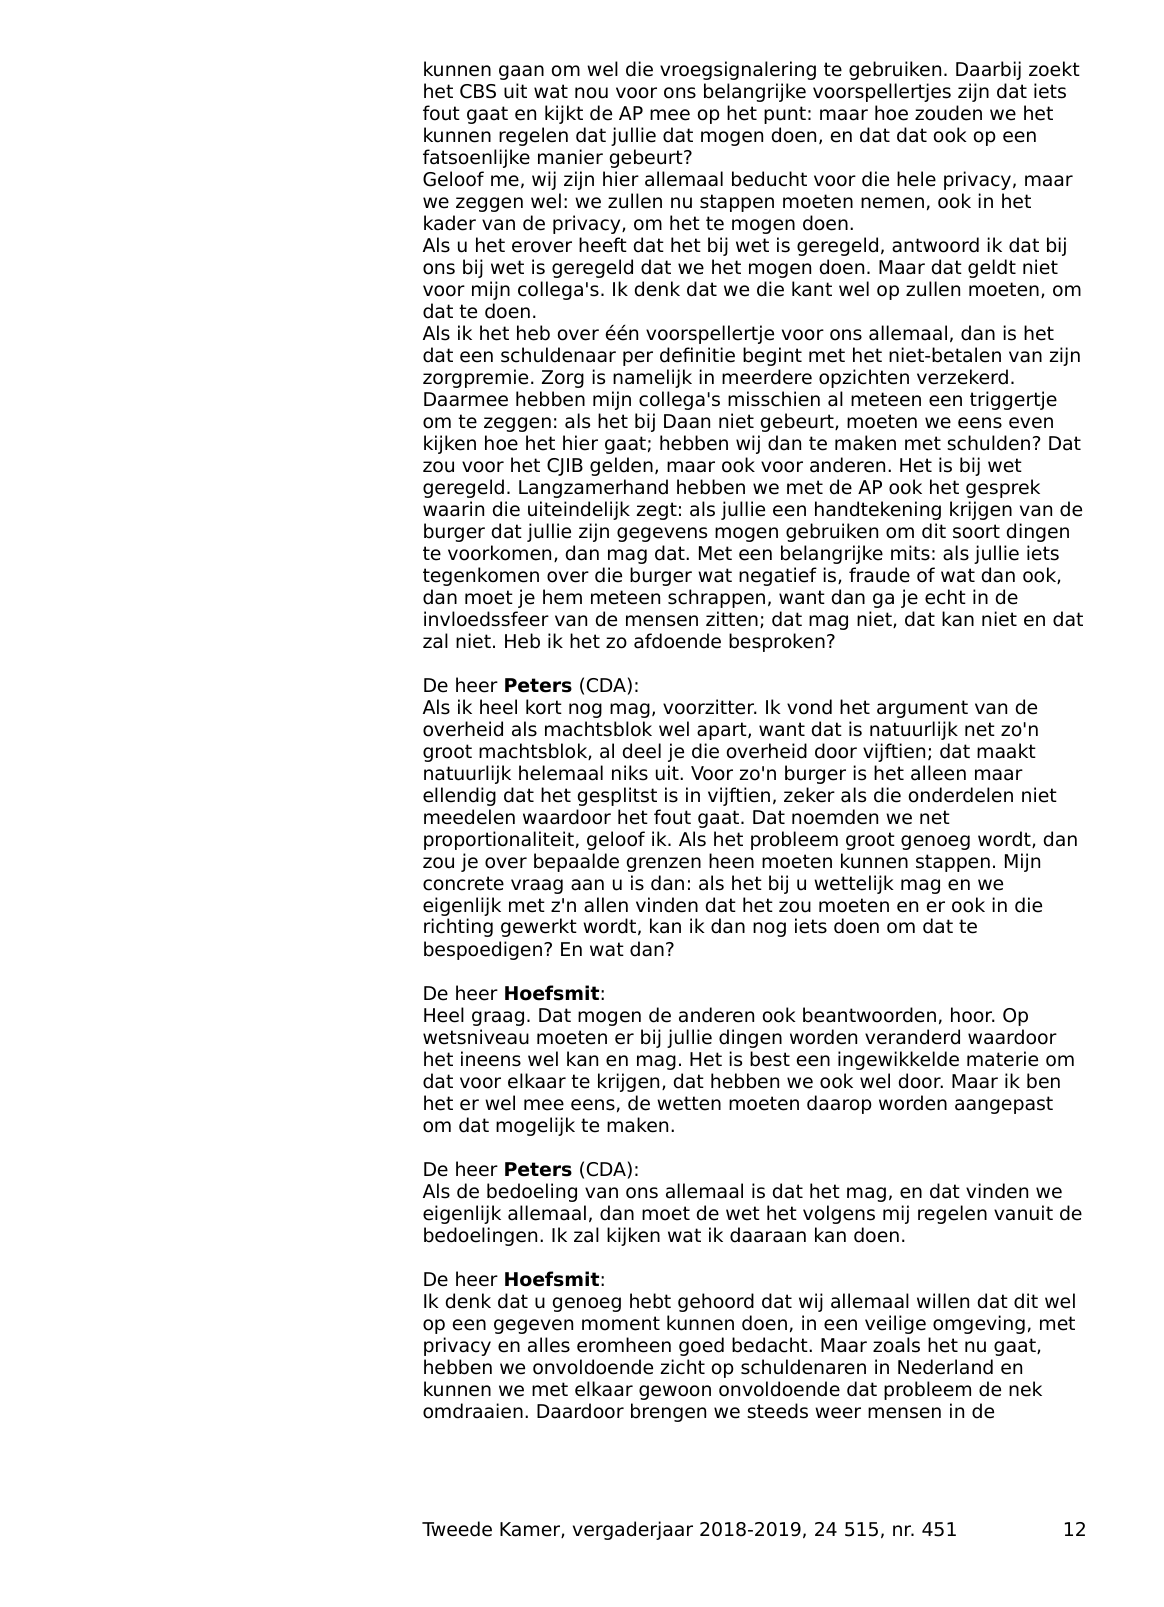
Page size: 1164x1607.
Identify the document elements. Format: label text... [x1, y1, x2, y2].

text De heer Peters (CDA): [422, 1159, 1087, 1181]
text Geloof me, wij zijn hier allemaal beducht voor die hele privacy, maar we zeggen wel: we zullen nu stappen moeten nemen, ook in het kader van de privacy, om het te mogen doen. [422, 169, 1087, 235]
text De heer Peters (CDA): [422, 675, 1087, 697]
text Als ik heel kort nog mag, voorzitter. Ik vond het argument van de overheid als machtsblok wel apart, want dat is natuurlijk net zo'n groot machtsblok, al deel je die overheid door vijftien; dat maakt natuurlijk helemaal niks uit. Voor zo'n burger is het alleen maar ellendig dat het gesplitst is in vijftien, zeker als die onderdelen niet meedelen waardoor het fout gaat. Dat noemden we net proportionaliteit, geloof ik. Als het probleem groot genoeg wordt, dan zou je over bepaalde grenzen heen moeten kunnen stappen. Mijn concrete vraag aan u is dan: als het bij u wettelijk mag en we eigenlijk met z'n allen vinden dat het zou moeten en er ook in die richting gewerkt wordt, kan ik dan nog iets doen om dat te bespoedigen? En wat dan? [422, 697, 1087, 960]
text De heer Hoefsmit: [422, 983, 1087, 1004]
text Als de bedoeling van ons allemaal is dat het mag, en dat vinden we eigenlijk allemaal, dan moet de wet het volgens mij regelen vanuit de bedoelingen. Ik zal kijken wat ik daaraan kan doen. [422, 1181, 1087, 1247]
text De heer Hoefsmit: [422, 1269, 1087, 1291]
text Ik denk dat u genoeg hebt gehoord dat wij allemaal willen dat dit wel op een gegeven moment kunnen doen, in een veilige omgeving, met privacy en alles eromheen goed bedacht. Maar zoals het nu gaat, hebben we onvoldoende zicht op schuldenaren in Nederland en kunnen we met elkaar gewoon onvoldoende dat probleem de nek omdraaien. Daardoor brengen we steeds weer mensen in de [422, 1291, 1087, 1423]
text Heel graag. Dat mogen de anderen ook beantwoorden, hoor. Op wetsniveau moeten er bij jullie dingen worden veranderd waardoor het ineens wel kan en mag. Het is best een ingewikkelde materie om dat voor elkaar te krijgen, dat hebben we ook wel door. Maar ik ben het er wel mee eens, de wetten moeten daarop worden aangepast om dat mogelijk te maken. [422, 1004, 1087, 1136]
text kunnen gaan om wel die vroegsignalering te gebruiken. Daarbij zoekt het CBS uit wat nou voor ons belangrijke voorspellertjes zijn dat iets fout gaat en kijkt de AP mee op het punt: maar hoe zouden we het kunnen regelen dat jullie dat mogen doen, en dat dat ook op een fatsoenlijke manier gebeurt? [422, 59, 1087, 169]
text Als u het erover heeft dat het bij wet is geregeld, antwoord ik dat bij ons bij wet is geregeld dat we het mogen doen. Maar dat geldt niet voor mijn collega's. Ik denk dat we die kant wel op zullen moeten, om dat te doen. [422, 235, 1087, 323]
text Als ik het heb over één voorspellertje voor ons allemaal, dan is het dat een schuldenaar per definitie begint met het niet-betalen van zijn zorgpremie. Zorg is namelijk in meerdere opzichten verzekerd. Daarmee hebben mijn collega's misschien al meteen een triggertje om te zeggen: als het bij Daan niet gebeurt, moeten we eens even kijken hoe het hier gaat; hebben wij dan te maken met schulden? Dat zou voor het CJIB gelden, maar ook voor anderen. Het is bij wet geregeld. Langzamerhand hebben we met de AP ook het gesprek waarin die uiteindelijk zegt: als jullie een handtekening krijgen van de burger dat jullie zijn gegevens mogen gebruiken om dit soort dingen te voorkomen, dan mag dat. Met een belangrijke mits: als jullie iets tegenkomen over die burger wat negatief is, fraude of wat dan ook, dan moet je hem meteen schrappen, want dan ga je echt in de invloedssfeer van de mensen zitten; dat mag niet, dat kan niet en dat zal niet. Heb ik het zo afdoende besproken? [422, 323, 1087, 652]
